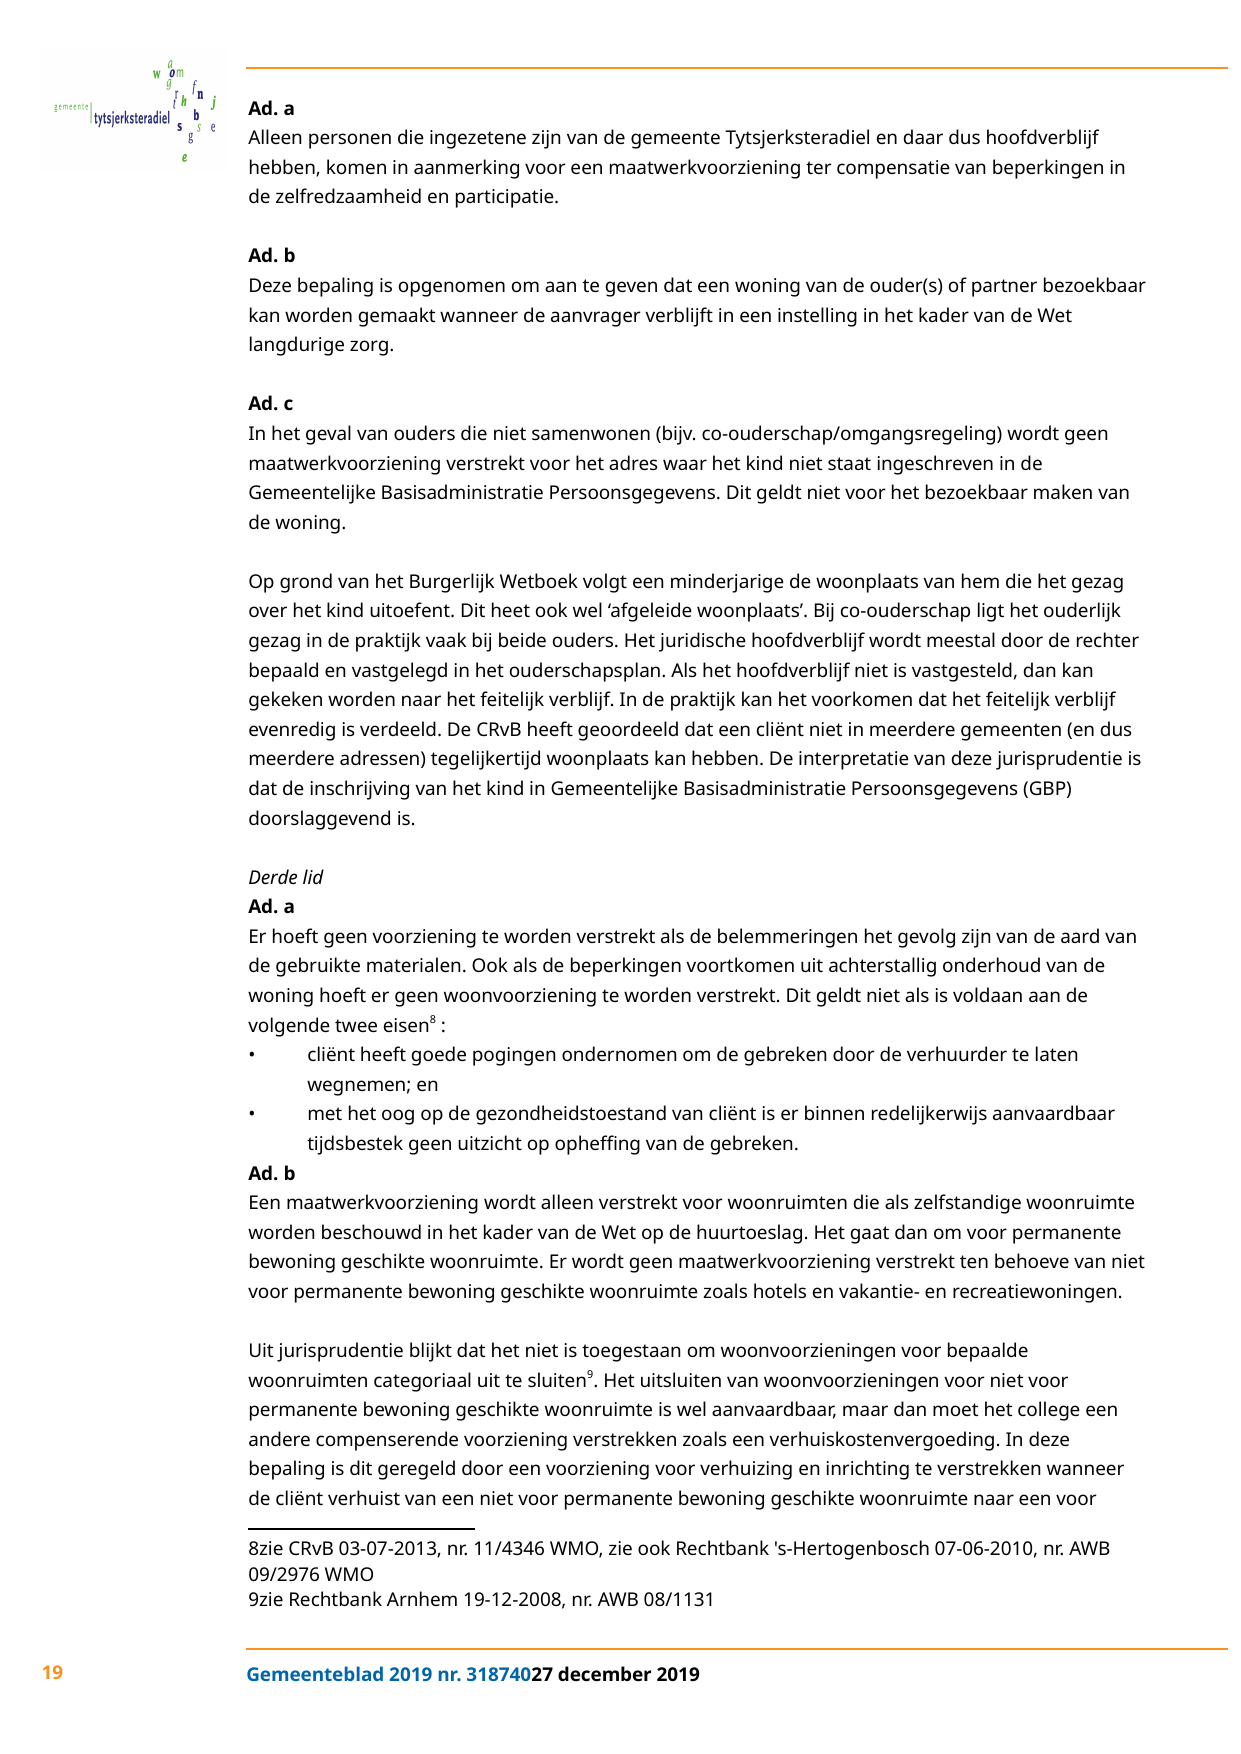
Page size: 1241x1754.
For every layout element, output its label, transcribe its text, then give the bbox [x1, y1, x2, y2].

text Alleen personen die ingezetene zijn van de gemeente Tytsjerksteradiel en daar dus hoofdverblijf hebben, komen in aanmerking voor een maatwerkvoorziening ter compensatie van beperkingen in de zelfredzaamheid en participatie. [248, 124, 1152, 209]
text Een maatwerkvoorziening wordt alleen verstrekt voor woonruimten die als zelfstandige woonruimte worden beschouwd in het kader van de Wet op de huurtoeslag. Het gaat dan om voor permanente bewoning geschikte woonruimte. Er wordt geen maatwerkvoorziening verstrekt ten behoeve van niet voor permanente bewoning geschikte woonruimte zoals hotels en vakantie- en recreatiewoningen. [248, 1189, 1152, 1304]
text Ad. b [248, 1160, 1152, 1186]
text Deze bepaling is opgenomen om aan te geven dat een woning van de ouder(s) of partner bezoekbaar kan worden gemaakt wanneer de aanvrager verblijft in een instelling in het kader van de Wet langdurige zorg. [248, 272, 1152, 357]
text Er hoeft geen voorziening te worden verstrekt als de belemmeringen het gevolg zijn van de aard van de gebruikte materialen. Ook als de beperkingen voortkomen uit achterstallig onderhoud van de woning hoeft er geen woonvoorziening te worden verstrekt. Dit geldt niet als is voldaan aan de volgende twee eisen : [248, 923, 1152, 1038]
text Op grond van het Burgerlijk Wetboek volgt een minderjarige de woonplaats van hem die het gezag over het kind uitoefent. Dit heet ook wel ‘afgeleide woonplaats’. Bij co-ouderschap ligt het ouderlijk gezag in de praktijk vaak bij beide ouders. Het juridische hoofdverblijf wordt meestal door de rechter bepaald en vastgelegd in het ouderschapsplan. Als het hoofdverblijf niet is vastgesteld, dan kan gekeken worden naar het feitelijk verblijf. In de praktijk kan het voorkomen dat het feitelijk verblijf evenredig is verdeeld. De CRvB heeft geoordeeld dat een cliënt niet in meerdere gemeenten (en dus meerdere adressen) tegelijkertijd woonplaats kan hebben. De interpretatie van deze jurisprudentie is dat de inschrijving van het kind in Gemeentelijke Basisadministratie Persoonsgegevens (GBP) doorslaggevend is. [248, 568, 1152, 831]
text Derde lid [248, 864, 1152, 890]
text Ad. a [248, 893, 1152, 919]
picture [41, 47, 231, 172]
text Ad. c [248, 391, 1152, 416]
text zie CRvB 03-07-2013, nr. 11/4346 WMO, zie ook Rechtbank 's-Hertogenbosch 07-06-2010, nr. AWB 09/2976 WMO [248, 1535, 1152, 1586]
text Ad. b [248, 243, 1152, 268]
text zie Rechtbank Arnhem 19-12-2008, nr. AWB 08/1131 [248, 1586, 1152, 1612]
text Ad. a [248, 95, 1152, 121]
text In het geval van ouders die niet samenwonen (bijv. co-ouderschap/omgangsregeling) wordt geen maatwerkvoorziening verstrekt voor het adres waar het kind niet staat ingeschreven in de Gemeentelijke Basisadministratie Persoonsgegevens. Dit geldt niet voor het bezoekbaar maken van de woning. [248, 420, 1152, 535]
list cliënt heeft goede pogingen ondernomen om de gebreken door de verhuurder te laten wegnemen; en [248, 1041, 1152, 1097]
text Uit jurisprudentie blijkt dat het niet is toegestaan om woonvoorzieningen voor bepaalde woonruimten categoriaal uit te sluiten. Het uitsluiten van woonvoorzieningen voor niet voor permanente bewoning geschikte woonruimte is wel aanvaardbaar, maar dan moet het college een andere compenserende voorziening verstrekken zoals een verhuiskostenvergoeding. In deze bepaling is dit geregeld door een voorziening voor verhuizing en inrichting te verstrekken wanneer de cliënt verhuist van een niet voor permanente bewoning geschikte woonruimte naar een voor [248, 1337, 1152, 1511]
list met het oog op de gezondheidstoestand van cliënt is er binnen redelijkerwijs aanvaardbaar tijdsbestek geen uitzicht op opheffing van de gebreken. [248, 1101, 1152, 1156]
